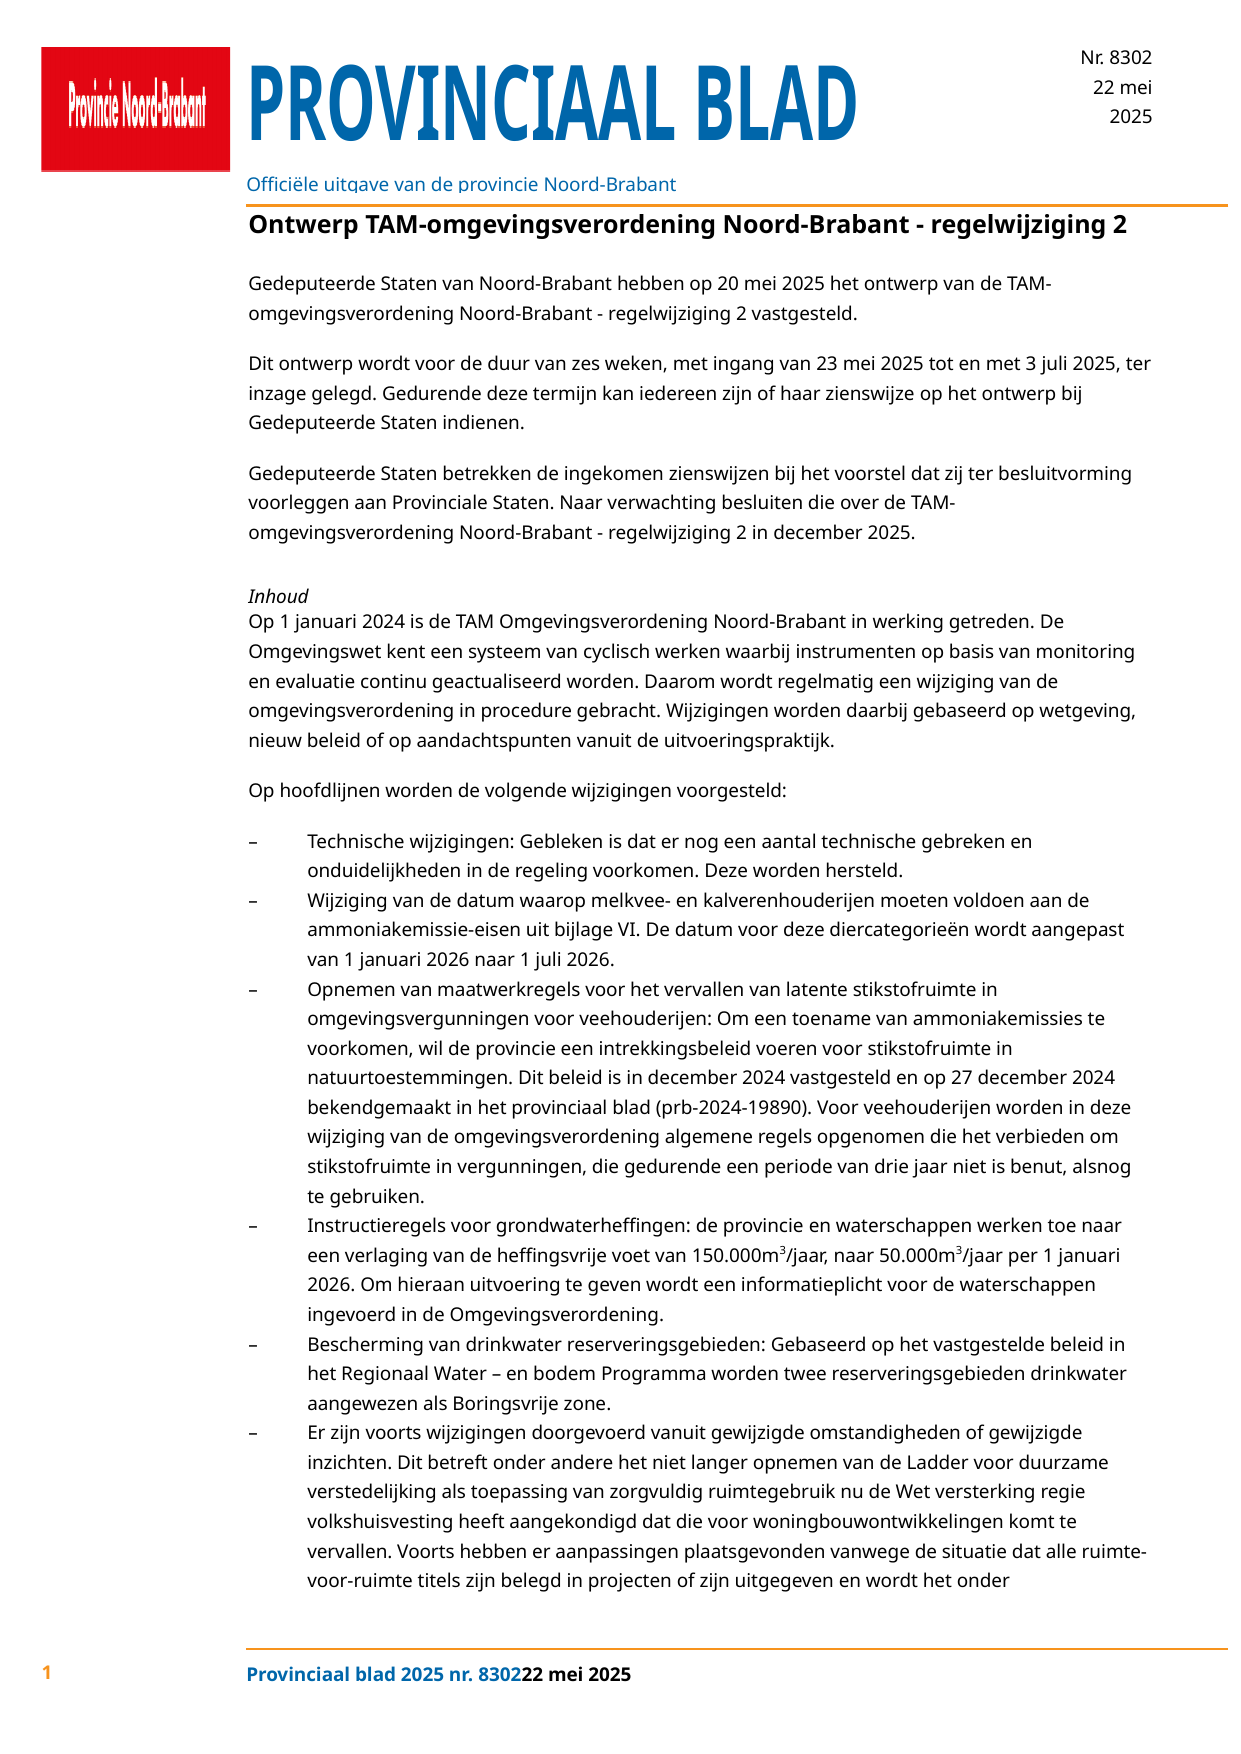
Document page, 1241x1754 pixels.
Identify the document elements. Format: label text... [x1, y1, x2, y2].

text Ontwerp TAM-omgevingsverordening Noord-Brabant - regelwijziging 2 [248, 207, 1152, 241]
text Op hoofdlijnen worden de volgende wijzigingen voorgesteld: [248, 777, 1152, 803]
list Technische wijzigingen: Gebleken is dat er nog een aantal technische gebreken en onduidelijkheden in de regeling voorkomen. Deze worden hersteld. [248, 828, 1152, 883]
text Gedeputeerde Staten van Noord-Brabant hebben op 20 mei 2025 het ontwerp van de TAM-omgevingsverordening Noord-Brabant - regelwijziging 2 vastgesteld. [248, 270, 1152, 326]
text Gedeputeerde Staten betrekken de ingekomen zienswijzen bij het voorstel dat zij ter besluitvorming voorleggen aan Provinciale Staten. Naar verwachting besluiten die over de TAM-omgevingsverordening Noord-Brabant - regelwijziging 2 in december 2025. [248, 460, 1152, 545]
text Op 1 januari 2024 is de TAM Omgevingsverordening Noord-Brabant in werking getreden. De Omgevingswet kent een systeem van cyclisch werken waarbij instrumenten op basis van monitoring en evaluatie continu geactualiseerd worden. Daarom wordt regelmatig een wijziging van de omgevingsverordening in procedure gebracht. Wijzigingen worden daarbij gebaseerd op wetgeving, nieuw beleid of op aandachtspunten vanuit de uitvoeringspraktijk. [248, 609, 1152, 753]
picture [41, 47, 231, 172]
text Dit ontwerp wordt voor de duur van zes weken, met ingang van 23 mei 2025 tot en met 3 juli 2025, ter inzage gelegd. Gedurende deze termijn kan iedereen zijn of haar zienswijze op het ontwerp bij Gedeputeerde Staten indienen. [248, 350, 1152, 435]
list Instructieregels voor grondwaterheffingen: de provincie en waterschappen werken toe naar een verlaging van de heffingsvrije voet van 150.000m3/jaar, naar 50.000m3/jaar per 1 januari 2026. Om hieraan uitvoering te geven wordt een informatieplicht voor de waterschappen ingevoerd in de Omgevingsverordening. [248, 1212, 1152, 1327]
list Opnemen van maatwerkregels voor het vervallen van latente stikstofruimte in omgevingsvergunningen voor veehouderijen: Om een toename van ammoniakemissies te voorkomen, wil de provincie een intrekkingsbeleid voeren voor stikstofruimte in natuurtoestemmingen. Dit beleid is in december 2024 vastgesteld en op 27 december 2024 bekendgemaakt in het provinciaal blad (prb-2024-19890). Voor veehouderijen worden in deze wijziging van de omgevingsverordening algemene regels opgenomen die het verbieden om stikstofruimte in vergunningen, die gedurende een periode van drie jaar niet is benut, alsnog te gebruiken. [248, 976, 1152, 1209]
list Er zijn voorts wijzigingen doorgevoerd vanuit gewijzigde omstandigheden of gewijzigde inzichten. Dit betreft onder andere het niet langer opnemen van de Ladder voor duurzame verstedelijking als toepassing van zorgvuldig ruimtegebruik nu de Wet versterking regie volkshuisvesting heeft aangekondigd dat die voor woningbouwontwikkelingen komt te vervallen. Voorts hebben er aanpassingen plaatsgevonden vanwege de situatie dat alle ruimte-voor-ruimte titels zijn belegd in projecten of zijn uitgegeven en wordt het onder [248, 1419, 1152, 1593]
list Bescherming van drinkwater reserveringsgebieden: Gebaseerd op het vastgestelde beleid in het Regionaal Water – en bodem Programma worden twee reserveringsgebieden drinkwater aangewezen als Boringsvrije zone. [248, 1331, 1152, 1416]
list Wijziging van de datum waarop melkvee- en kalverenhouderijen moeten voldoen aan de ammoniakemissie-eisen uit bijlage VI. De datum voor deze diercategorieën wordt aangepast van 1 januari 2026 naar 1 juli 2026. [248, 887, 1152, 972]
text Inhoud [248, 583, 1152, 609]
